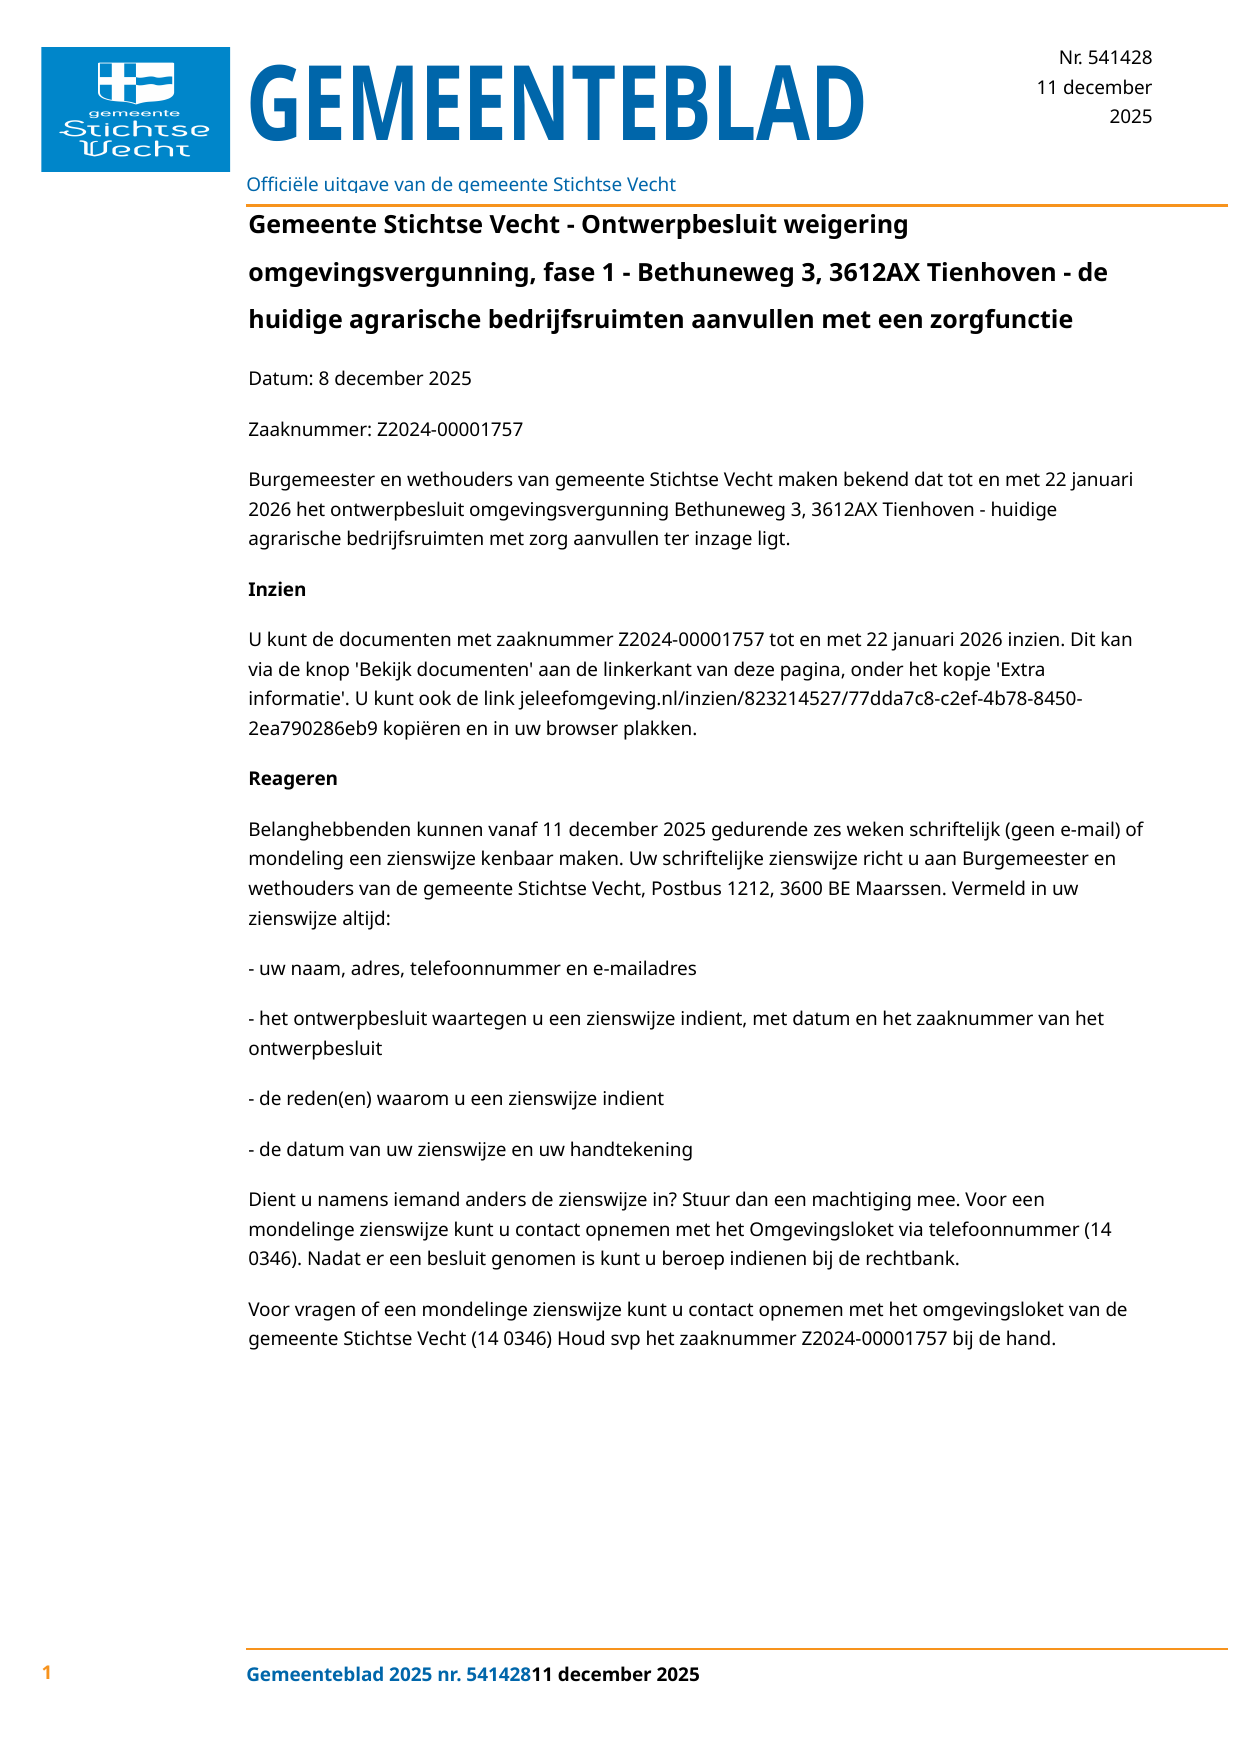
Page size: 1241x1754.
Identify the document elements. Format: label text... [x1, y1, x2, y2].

text - het ontwerpbesluit waartegen u een zienswijze indient, met datum en het zaaknummer van het ontwerpbesluit [248, 1006, 1152, 1061]
text Inzien [248, 576, 1152, 602]
text Voor vragen of een mondelinge zienswijze kunt u contact opnemen met het omgevingsloket van de gemeente Stichtse Vecht (14 0346) Houd svp het zaaknummer Z2024-00001757 bij de hand. [248, 1296, 1152, 1351]
text Dient u namens iemand anders de zienswijze in? Stuur dan een machtiging mee. Voor een mondelinge zienswijze kunt u contact opnemen met het Omgevingsloket via telefoonnummer (14 0346). Nadat er een besluit genomen is kunt u beroep indienen bij de rechtbank. [248, 1186, 1152, 1271]
picture [99, 63, 135, 101]
picture [137, 63, 174, 103]
text Datum: 8 december 2025 [248, 366, 1152, 391]
text - uw naam, adres, telefoonnummer en e-mailadres [248, 955, 1152, 981]
text Reageren [248, 766, 1152, 791]
text Zaaknummer: Z2024-00001757 [248, 416, 1152, 442]
text - de datum van uw zienswijze en uw handtekening [248, 1136, 1152, 1162]
text Gemeente Stichtse Vecht - Ontwerpbesluit weigering omgevingsvergunning, fase 1 - Bethuneweg 3, 3612AX Tienhoven - de huidige agrarische bedrijfsruimten aanvullen met een zorgfunctie [248, 207, 1152, 336]
text Belanghebbenden kunnen vanaf 11 december 2025 gedurende zes weken schriftelijk (geen e-mail) of mondeling een zienswijze kenbaar maken. Uw schriftelijke zienswijze richt u aan Burgemeester en wethouders van de gemeente Stichtse Vecht, Postbus 1212, 3600 BE Maarssen. Vermeld in uw zienswijze altijd: [248, 816, 1152, 930]
text U kunt de documenten met zaaknummer Z2024-00001757 tot en met 22 januari 2026 inzien. Dit kan via de knop 'Bekijk documenten' aan de linkerkant van deze pagina, onder het kopje 'Extra informatie'. U kunt ook de link jeleefomgeving.nl/inzien/823214527/77dda7c8-c2ef-4b78-8450-2ea790286eb9 kopiëren en in uw browser plakken. [248, 626, 1152, 741]
text - de reden(en) waarom u een zienswijze indient [248, 1086, 1152, 1111]
text Burgemeester en wethouders van gemeente Stichtse Vecht maken bekend dat tot en met 22 januari 2026 het ontwerpbesluit omgevingsvergunning Bethuneweg 3, 3612AX Tienhoven - huidige agrarische bedrijfsruimten met zorg aanvullen ter inzage ligt. [248, 466, 1152, 551]
